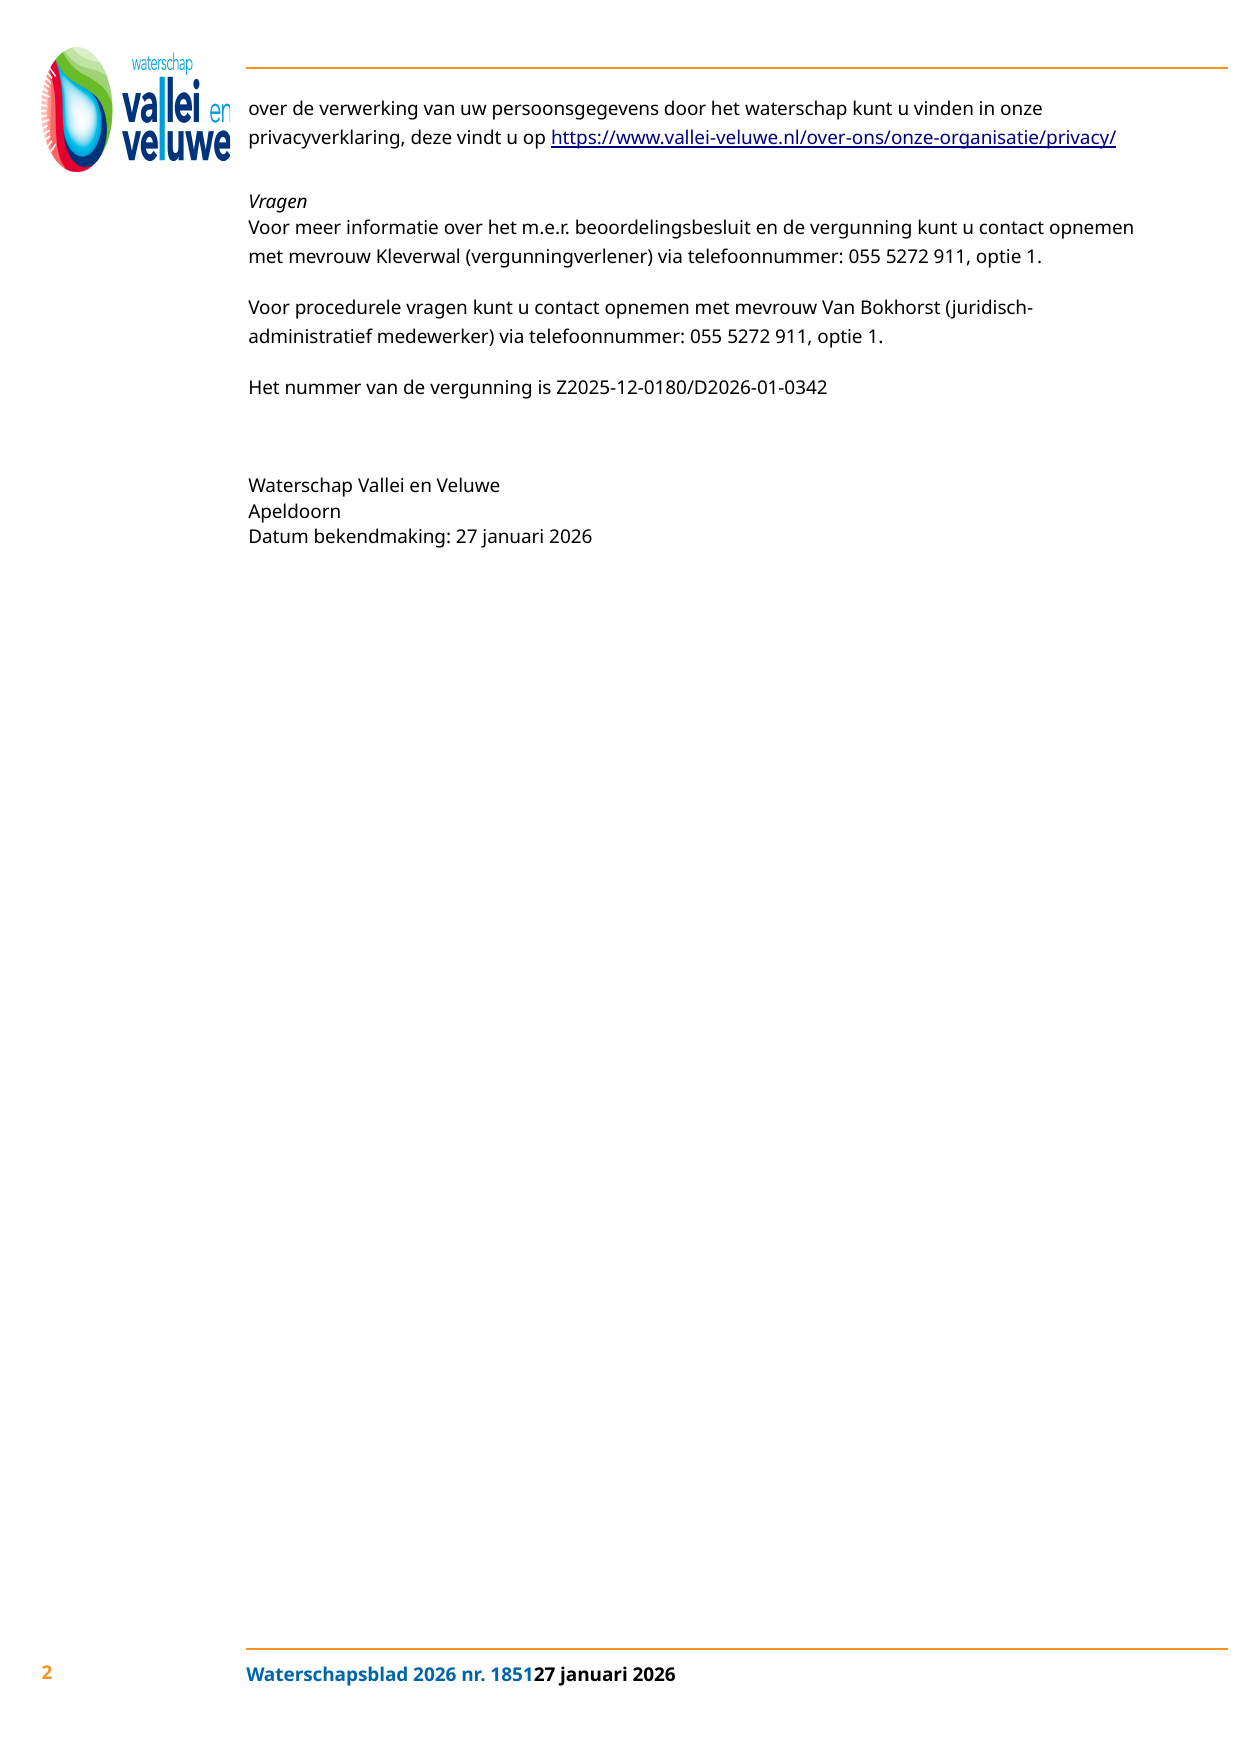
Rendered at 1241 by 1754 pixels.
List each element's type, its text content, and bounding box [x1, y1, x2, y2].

text Datum bekendmaking: 27 januari 2026 [248, 524, 1152, 549]
picture [41, 47, 231, 172]
text Het nummer van de vergunning is Z2025-12-0180/D2026-01-0342 [248, 374, 1152, 400]
text Waterschap Vallei en Veluwe [248, 472, 1152, 498]
text Voor meer informatie over het m.e.r. beoordelingsbesluit en de vergunning kunt u contact opnemen met mevrouw Kleverwal (vergunningverlener) via telefoonnummer: 055 5272 911, optie 1. [248, 214, 1152, 269]
text Voor procedurele vragen kunt u contact opnemen met mevrouw Van Bokhorst (juridisch-administratief medewerker) via telefoonnummer: 055 5272 911, optie 1. [248, 294, 1152, 349]
text over de verwerking van uw persoonsgegevens door het waterschap kunt u vinden in onze privacyverklaring, deze vindt u op https://www.vallei-veluwe.nl/over-ons/onze-organisatie/privacy/ [248, 95, 1152, 150]
text Apeldoorn [248, 498, 1152, 524]
text Vragen [248, 188, 1152, 214]
